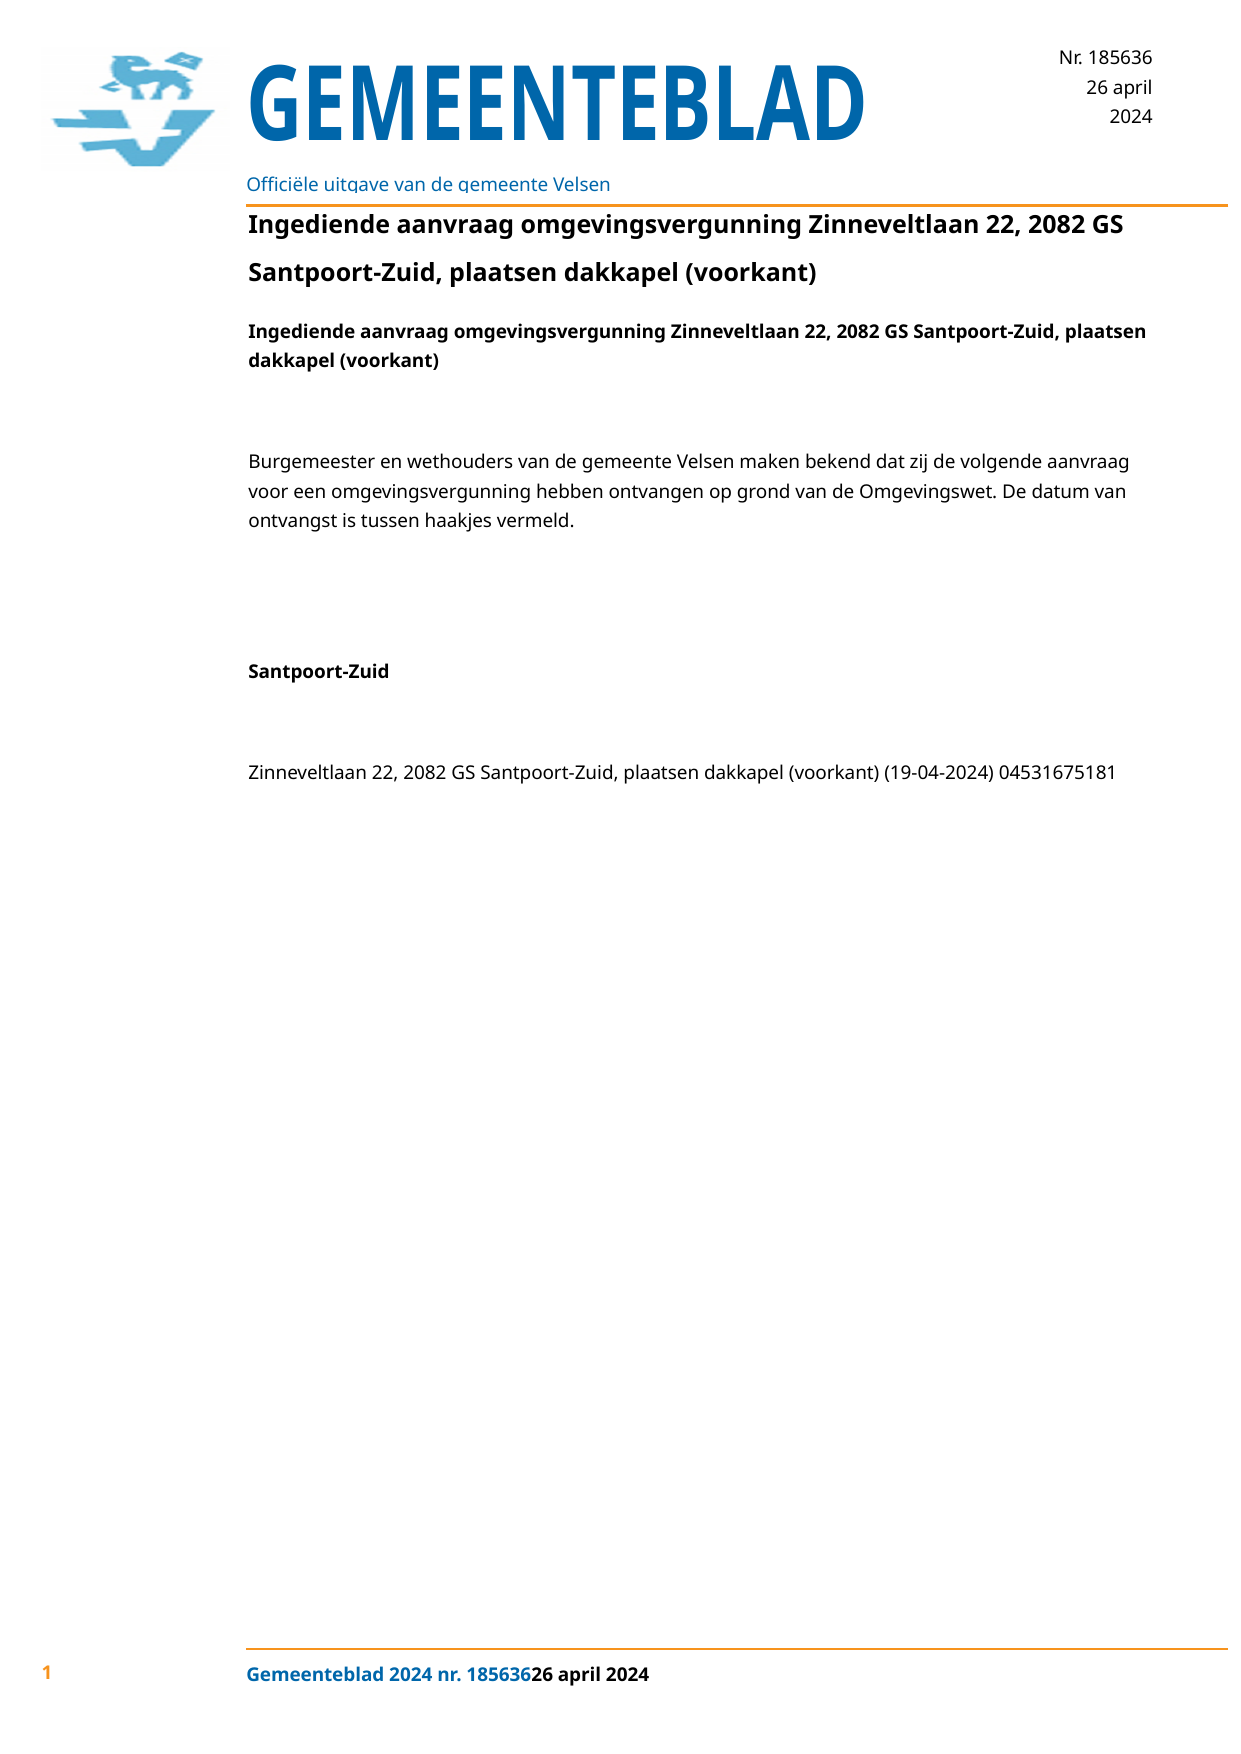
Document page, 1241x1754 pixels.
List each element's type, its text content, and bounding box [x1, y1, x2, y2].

text Ingediende aanvraag omgevingsvergunning Zinneveltlaan 22, 2082 GS Santpoort-Zuid, plaatsen dakkapel (voorkant) [248, 207, 1152, 288]
text Santpoort-Zuid [248, 659, 1152, 684]
text Zinneveltlaan 22, 2082 GS Santpoort-Zuid, plaatsen dakkapel (voorkant) (19-04-2024) 04531675181 [248, 759, 1152, 785]
picture [41, 47, 231, 172]
text Burgemeester en wethouders van de gemeente Velsen maken bekend dat zij de volgende aanvraag voor een omgevingsvergunning hebben ontvangen op grond van de Omgevingswet. De datum van ontvangst is tussen haakjes vermeld. [248, 448, 1152, 533]
text Ingediende aanvraag omgevingsvergunning Zinneveltlaan 22, 2082 GS Santpoort-Zuid, plaatsen dakkapel (voorkant) [248, 318, 1152, 373]
